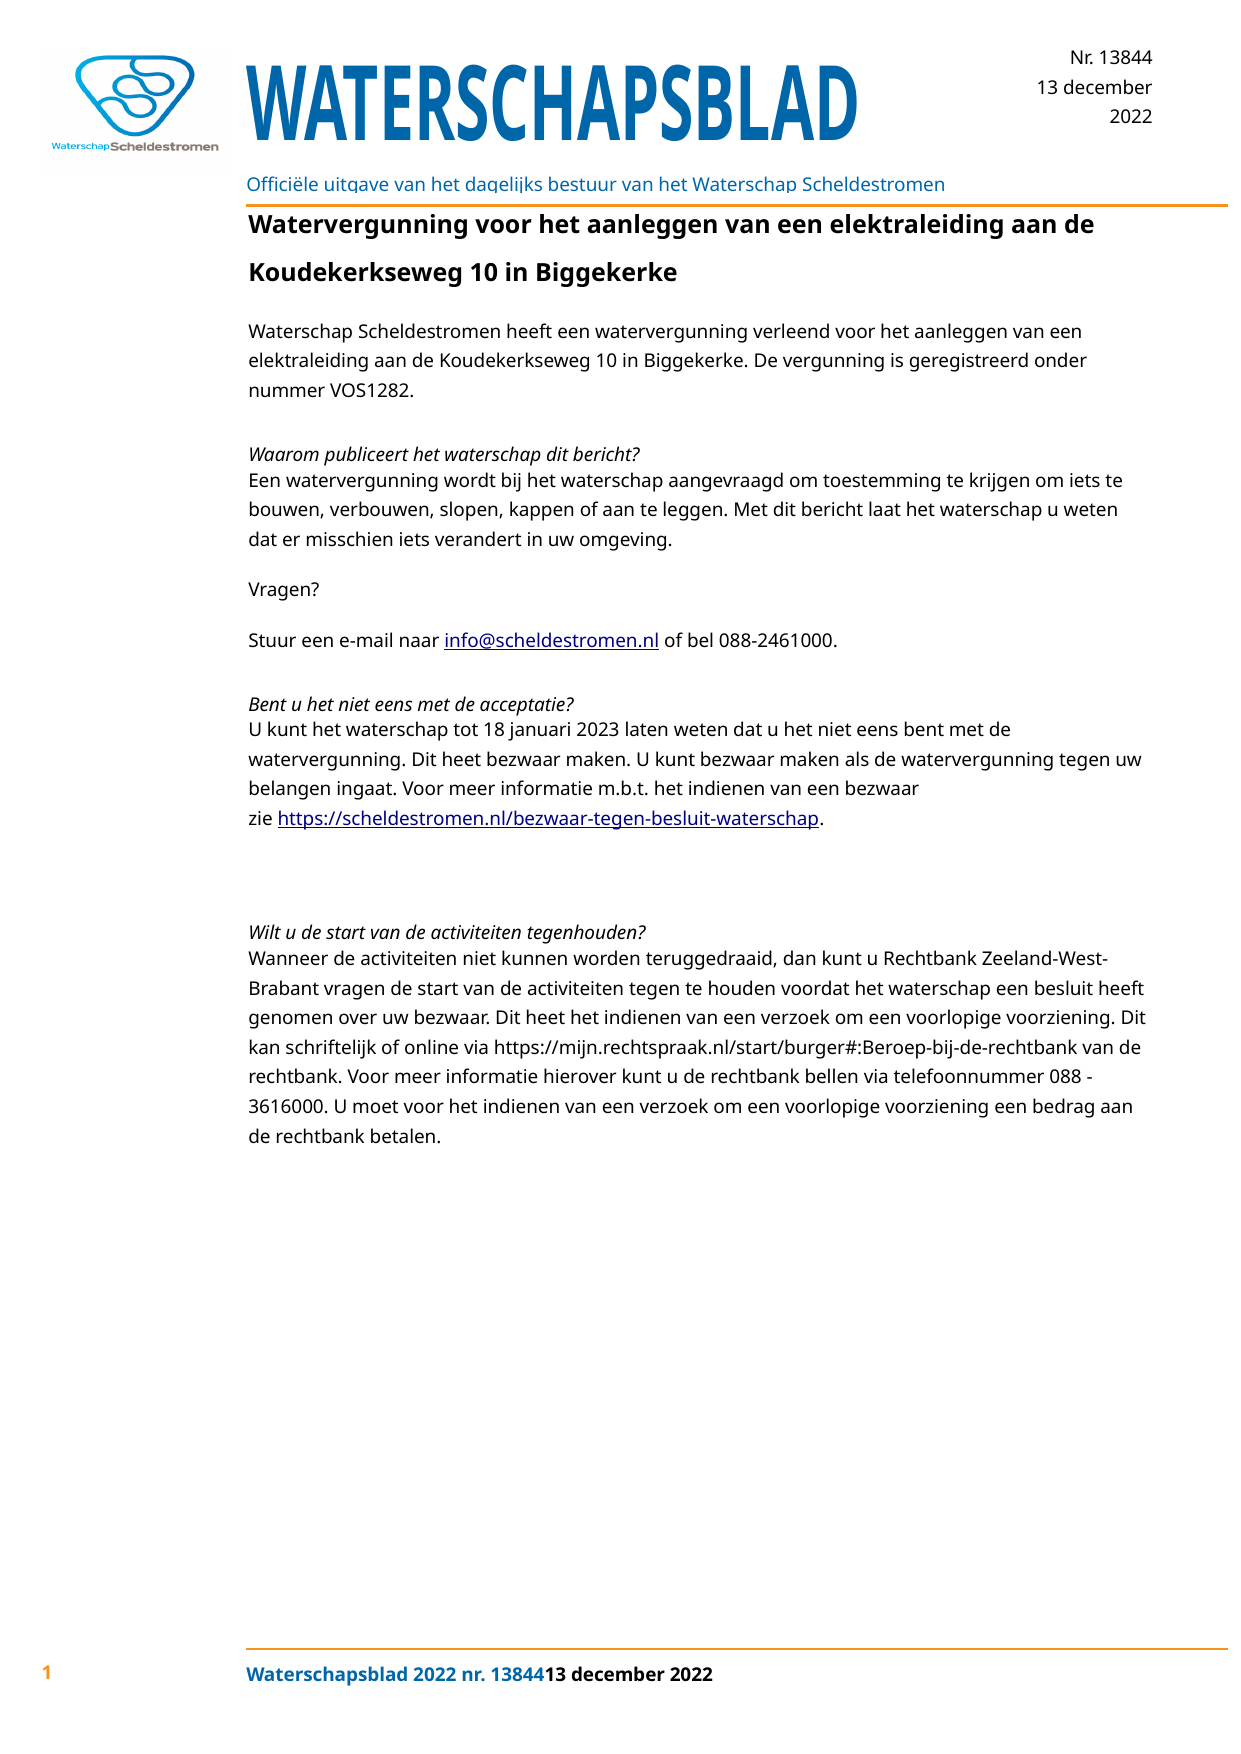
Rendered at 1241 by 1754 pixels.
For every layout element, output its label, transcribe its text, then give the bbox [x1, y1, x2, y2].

picture [41, 47, 231, 172]
text Waarom publiceert het waterschap dit bericht? [248, 441, 1152, 467]
text U kunt het waterschap tot 18 januari 2023 laten weten dat u het niet eens bent met de watervergunning. Dit heet bezwaar maken. U kunt bezwaar maken als de watervergunning tegen uw belangen ingaat. Voor meer informatie m.b.t. het indienen van een bezwaar zie https://scheldestromen.nl/bezwaar-tegen-besluit-waterschap. [248, 716, 1152, 831]
text Waterschap Scheldestromen heeft een watervergunning verleend voor het aanleggen van een elektraleiding aan de Koudekerkseweg 10 in Biggekerke. De vergunning is geregistreerd onder nummer VOS1282. [248, 318, 1152, 403]
text Bent u het niet eens met de acceptatie? [248, 691, 1152, 716]
text Watervergunning voor het aanleggen van een elektraleiding aan de Koudekerkseweg 10 in Biggekerke [248, 207, 1152, 288]
text Wilt u de start van de activiteiten tegenhouden? [248, 919, 1152, 945]
text Een watervergunning wordt bij het waterschap aangevraagd om toestemming te krijgen om iets te bouwen, verbouwen, slopen, kappen of aan te leggen. Met dit bericht laat het waterschap u weten dat er misschien iets verandert in uw omgeving. [248, 467, 1152, 552]
text Wanneer de activiteiten niet kunnen worden teruggedraaid, dan kunt u Rechtbank Zeeland-West-Brabant vragen de start van de activiteiten tegen te houden voordat het waterschap een besluit heeft genomen over uw bezwaar. Dit heet het indienen van een verzoek om een voorlopige voorziening. Dit kan schriftelijk of online via https://mijn.rechtspraak.nl/start/burger#:Beroep-bij-de-rechtbank van de rechtbank. Voor meer informatie hierover kunt u de rechtbank bellen via telefoonnummer 088 - 3616000. U moet voor het indienen van een verzoek om een voorlopige voorziening een bedrag aan de rechtbank betalen. [248, 945, 1152, 1148]
text Stuur een e-mail naar info@scheldestromen.nl of bel 088-2461000. [248, 627, 1152, 652]
text Vragen? [248, 576, 1152, 602]
